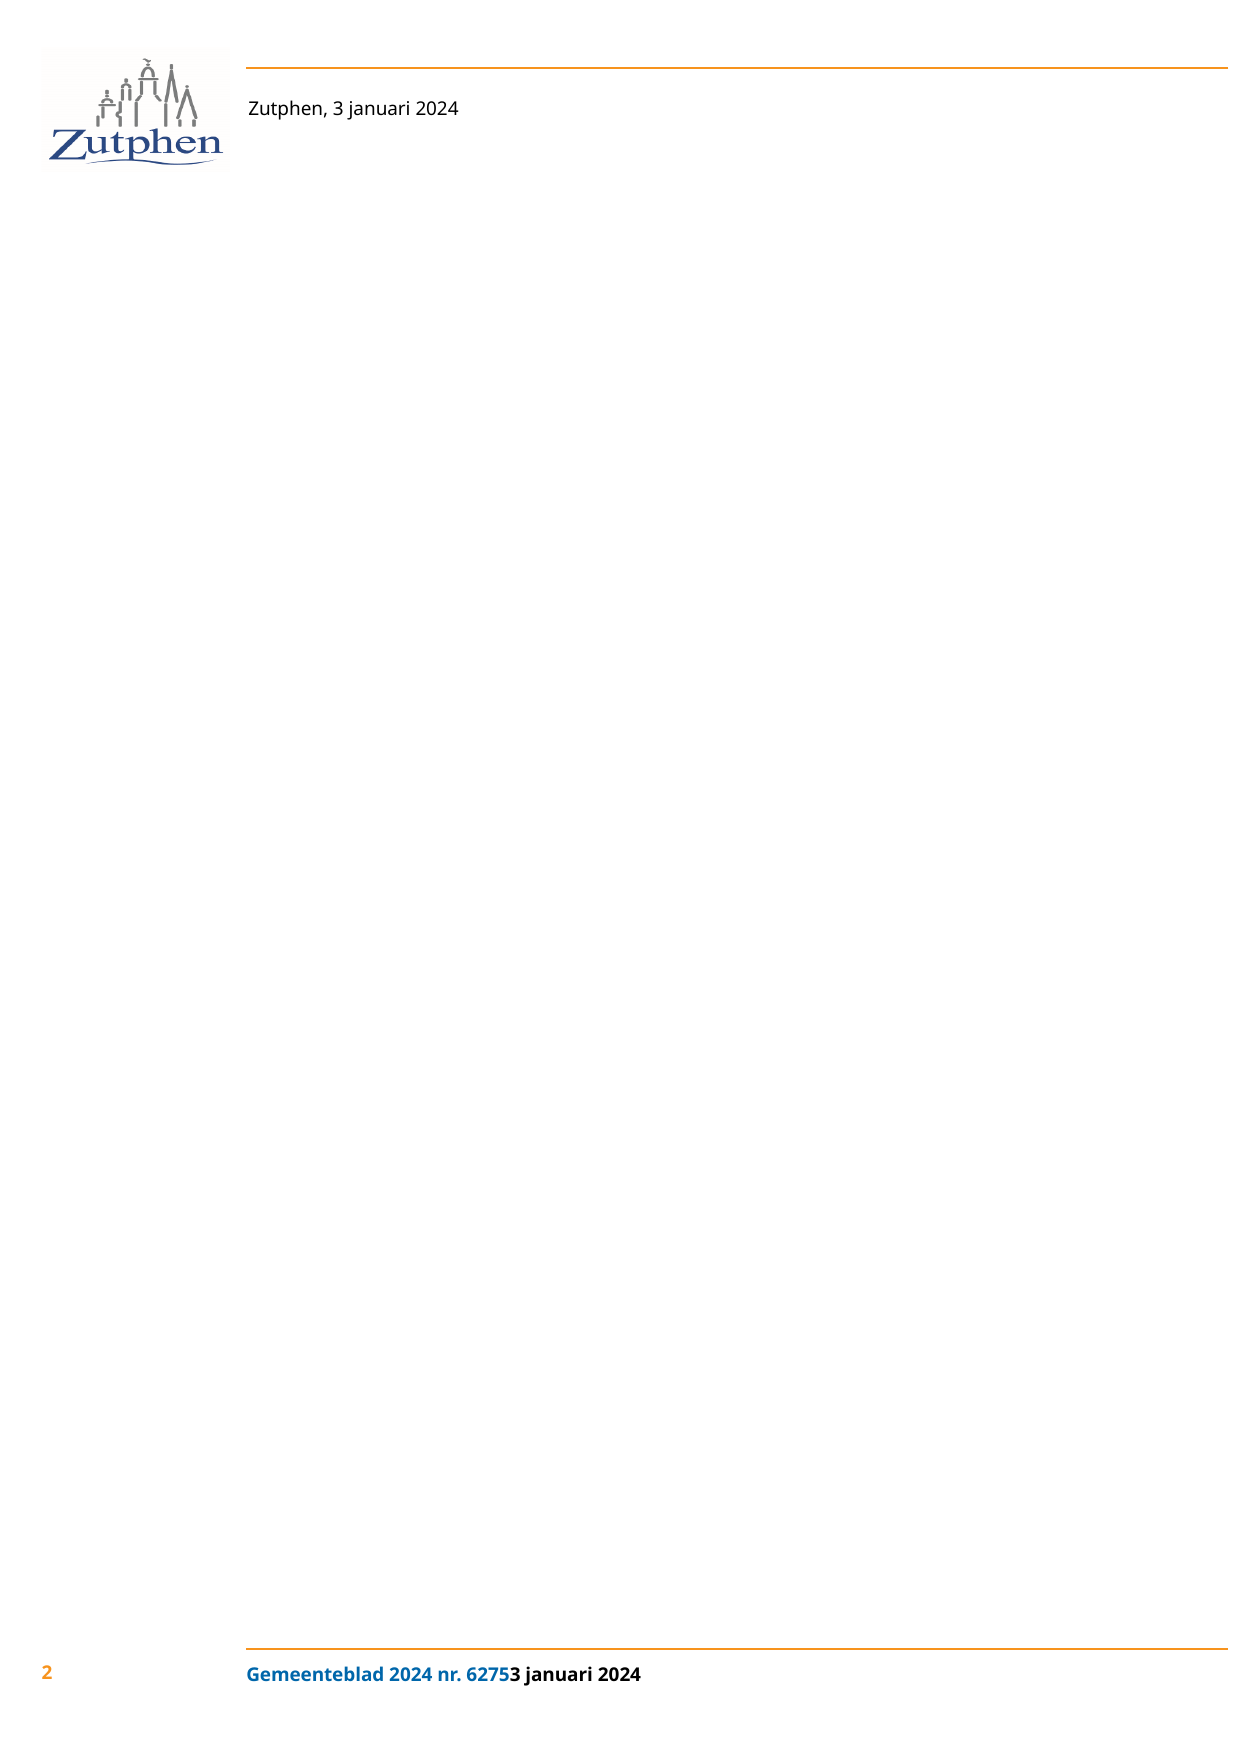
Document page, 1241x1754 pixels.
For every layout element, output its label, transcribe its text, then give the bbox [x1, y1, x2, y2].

picture [41, 47, 231, 172]
text Zutphen, 3 januari 2024 [248, 95, 1152, 121]
